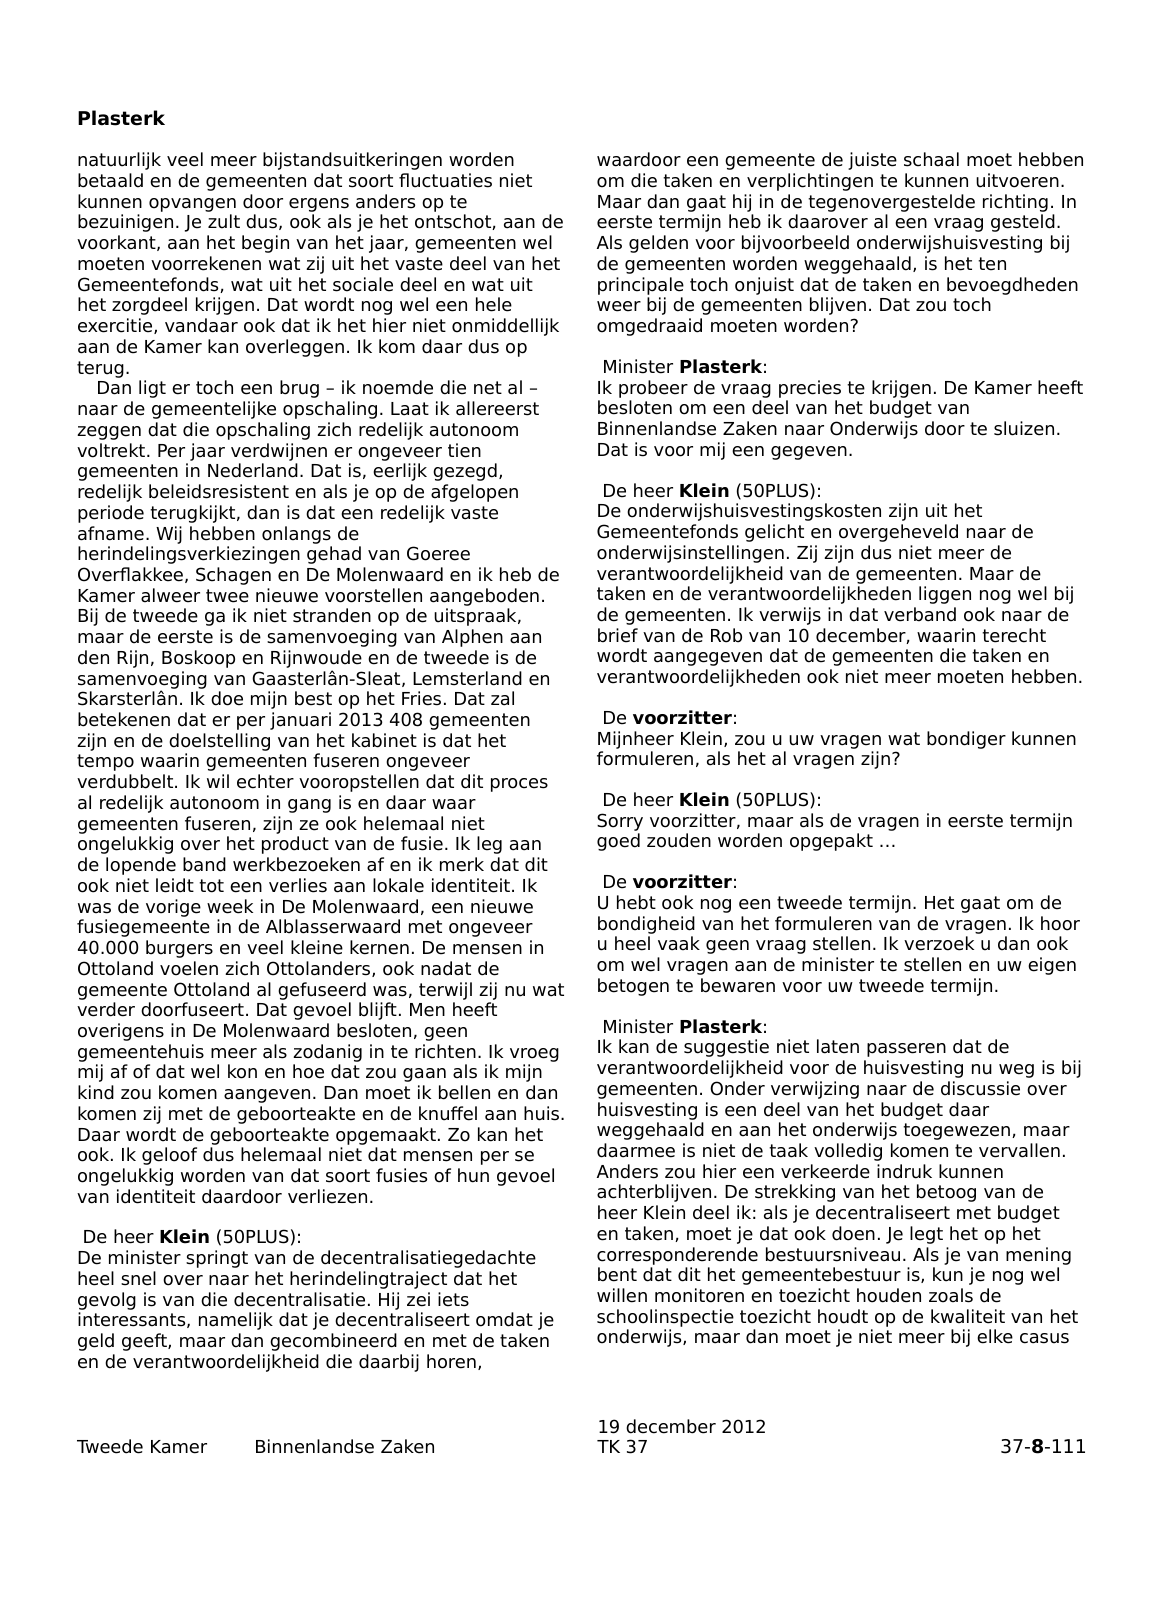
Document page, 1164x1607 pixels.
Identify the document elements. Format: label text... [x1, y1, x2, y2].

text Ik probeer de vraag precies te krijgen. De Kamer heeft besloten om een deel van het budget van Binnenlandse Zaken naar Onderwijs door te sluizen. Dat is voor mij een gegeven. [596, 377, 1087, 460]
text De heer Klein (50PLUS): [77, 1227, 567, 1248]
text De minister springt van de decentralisatiegedachte heel snel over naar het herindelingtraject dat het gevolg is van die decentralisatie. Hij zei iets interessants, namelijk dat je decentraliseert omdat je geld geeft, maar dan gecombineerd en met de taken en de verantwoordelijkheid die daarbij horen, [77, 1248, 567, 1372]
text De heer Klein (50PLUS): [596, 790, 1087, 811]
text natuurlijk veel meer bijstandsuitkeringen worden betaald en de gemeenten dat soort fluctuaties niet kunnen opvangen door ergens anders op te bezuinigen. Je zult dus, ook als je het ontschot, aan de voorkant, aan het begin van het jaar, gemeenten wel moeten voorrekenen wat zij uit het vaste deel van het Gemeentefonds, wat uit het sociale deel en wat uit het zorgdeel krijgen. Dat wordt nog wel een hele exercitie, vandaar ook dat ik het hier niet onmiddellijk aan de Kamer kan overleggen. Ik kom daar dus op terug. [77, 150, 567, 378]
text Dan ligt er toch een brug – ik noemde die net al – naar de gemeentelijke opschaling. Laat ik allereerst zeggen dat die opschaling zich redelijk autonoom voltrekt. Per jaar verdwijnen er ongeveer tien gemeenten in Nederland. Dat is, eerlijk gezegd, redelijk beleidsresistent en als je op de afgelopen periode terugkijkt, dan is dat een redelijk vaste afname. Wij hebben onlangs de herindelingsverkiezingen gehad van Goeree Overflakkee, Schagen en De Molenwaard en ik heb de Kamer alweer twee nieuwe voorstellen aangeboden. Bij de tweede ga ik niet stranden op de uitspraak, maar de eerste is de samenvoeging van Alphen aan den Rijn, Boskoop en Rijnwoude en de tweede is de samenvoeging van Gaasterlân-Sleat, Lemsterland en Skarsterlân. Ik doe mijn best op het Fries. Dat zal betekenen dat er per januari 2013 408 gemeenten zijn en de doelstelling van het kabinet is dat het tempo waarin gemeenten fuseren ongeveer verdubbelt. Ik wil echter vooropstellen dat dit proces al redelijk autonoom in gang is en daar waar gemeenten fuseren, zijn ze ook helemaal niet ongelukkig over het product van de fusie. Ik leg aan de lopende band werkbezoeken af en ik merk dat dit ook niet leidt tot een verlies aan lokale identiteit. Ik was de vorige week in De Molenwaard, een nieuwe fusiegemeente in de Alblasserwaard met ongeveer 40.000 burgers en veel kleine kernen. De mensen in Ottoland voelen zich Ottolanders, ook nadat de gemeente Ottoland al gefuseerd was, terwijl zij nu wat verder doorfuseert. Dat gevoel blijft. Men heeft overigens in De Molenwaard besloten, geen gemeentehuis meer als zodanig in te richten. Ik vroeg mij af of dat wel kon en hoe dat zou gaan als ik mijn kind zou komen aangeven. Dan moet ik bellen en dan komen zij met de geboorteakte en de knuffel aan huis. Daar wordt de geboorteakte opgemaakt. Zo kan het ook. Ik geloof dus helemaal niet dat mensen per se ongelukkig worden van dat soort fusies of hun gevoel van identiteit daardoor verliezen. [77, 378, 567, 1207]
text Minister Plasterk: [596, 1016, 1087, 1037]
text De voorzitter: [596, 872, 1087, 893]
text Minister Plasterk: [596, 357, 1087, 377]
text De heer Klein (50PLUS): [596, 480, 1087, 501]
text U hebt ook nog een tweede termijn. Het gaat om de bondigheid van het formuleren van de vragen. Ik hoor u heel vaak geen vraag stellen. Ik verzoek u dan ook om wel vragen aan de minister te stellen en uw eigen betogen te bewaren voor uw tweede termijn. [596, 893, 1087, 996]
text Sorry voorzitter, maar als de vragen in eerste termijn goed zouden worden opgepakt … [596, 811, 1087, 852]
text De voorzitter: [596, 708, 1087, 728]
text Mijnheer Klein, zou u uw vragen wat bondiger kunnen formuleren, als het al vragen zijn? [596, 728, 1087, 770]
text waardoor een gemeente de juiste schaal moet hebben om die taken en verplichtingen te kunnen uitvoeren. Maar dan gaat hij in de tegenovergestelde richting. In eerste termijn heb ik daarover al een vraag gesteld. Als gelden voor bijvoorbeeld onderwijshuisvesting bij de gemeenten worden weggehaald, is het ten principale toch onjuist dat de taken en bevoegdheden weer bij de gemeenten blijven. Dat zou toch omgedraaid moeten worden? [596, 150, 1087, 337]
text Ik kan de suggestie niet laten passeren dat de verantwoordelijkheid voor de huisvesting nu weg is bij gemeenten. Onder verwijzing naar de discussie over huisvesting is een deel van het budget daar weggehaald en aan het onderwijs toegewezen, maar daarmee is niet de taak volledig komen te vervallen. Anders zou hier een verkeerde indruk kunnen achterblijven. De strekking van het betoog van de heer Klein deel ik: als je decentraliseert met budget en taken, moet je dat ook doen. Je legt het op het corresponderende bestuursniveau. Als je van mening bent dat dit het gemeentebestuur is, kun je nog wel willen monitoren en toezicht houden zoals de schoolinspectie toezicht houdt op de kwaliteit van het onderwijs, maar dan moet je niet meer bij elke casus [596, 1037, 1087, 1348]
text De onderwijshuisvestingskosten zijn uit het Gemeentefonds gelicht en overgeheveld naar de onderwijsinstellingen. Zij zijn dus niet meer de verantwoordelijkheid van de gemeenten. Maar de taken en de verantwoordelijkheden liggen nog wel bij de gemeenten. Ik verwijs in dat verband ook naar de brief van de Rob van 10 december, waarin terecht wordt aangegeven dat de gemeenten die taken en verantwoordelijkheden ook niet meer moeten hebben. [596, 501, 1087, 688]
